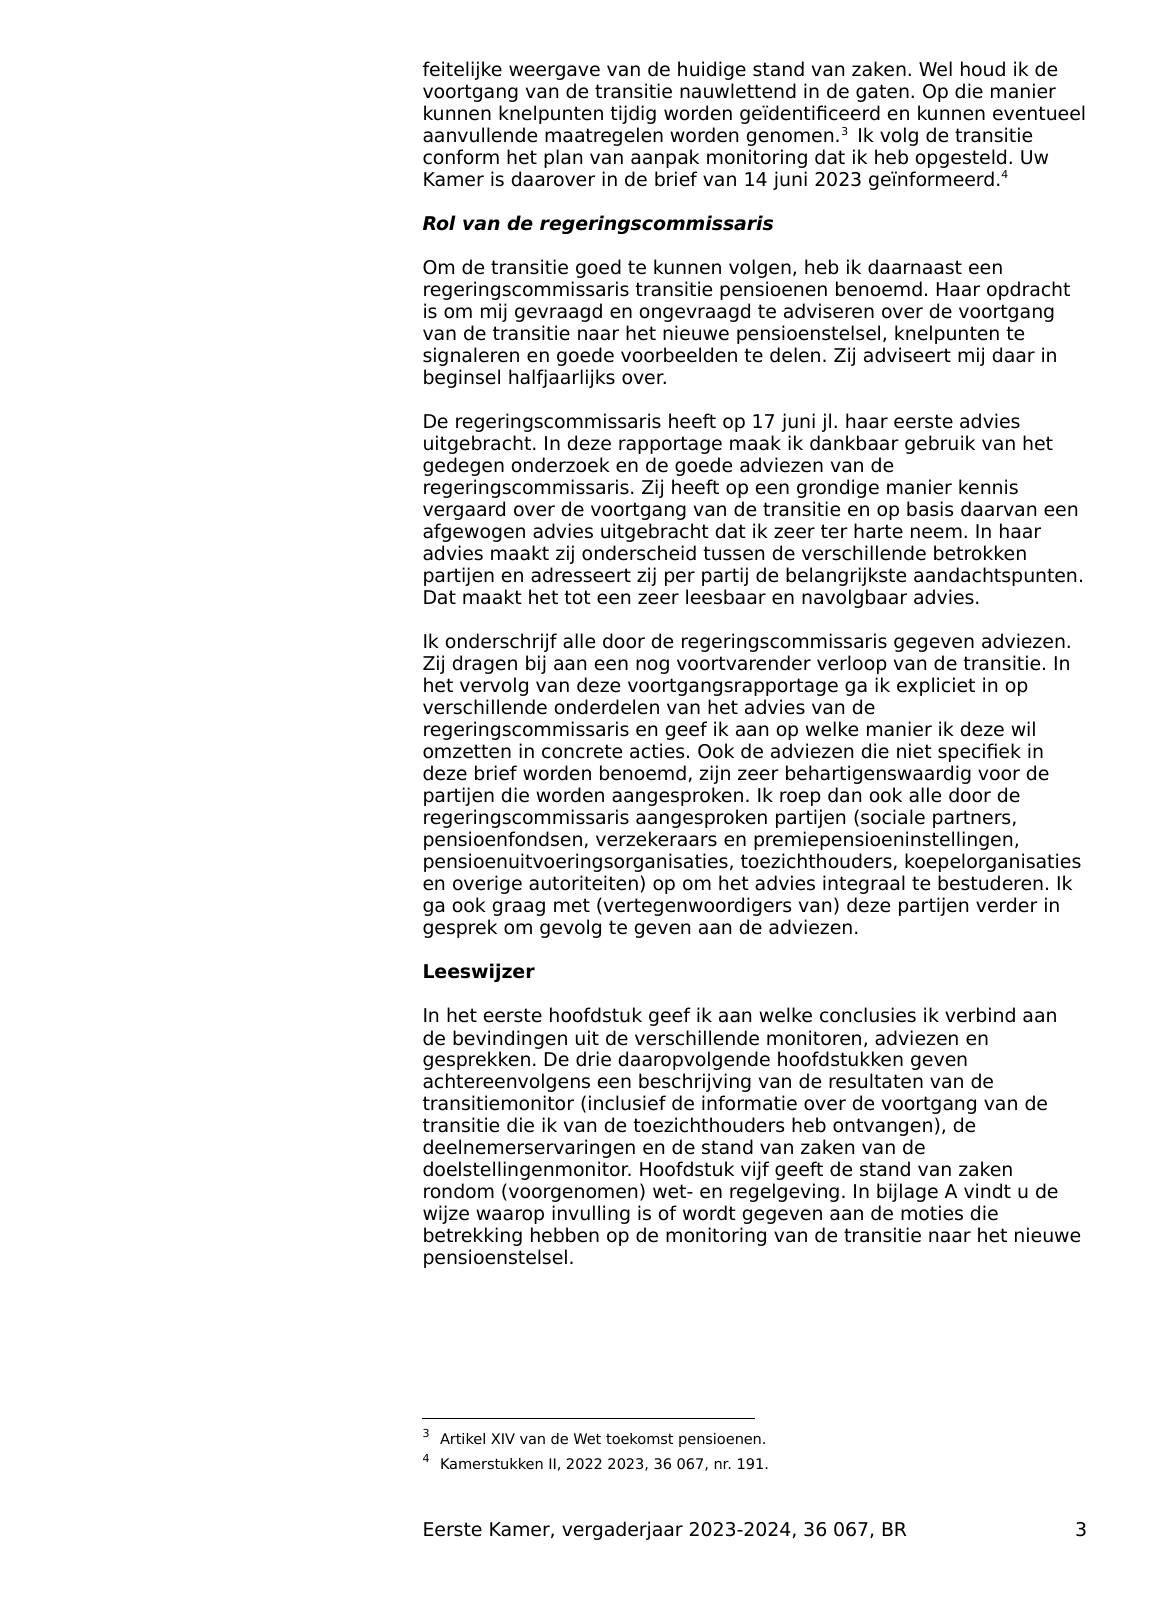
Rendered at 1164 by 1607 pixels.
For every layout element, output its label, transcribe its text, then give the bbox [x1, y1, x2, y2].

text feitelijke weergave van de huidige stand van zaken. Wel houd ik de voortgang van de transitie nauwlettend in de gaten. Op die manier kunnen knelpunten tijdig worden geïdentificeerd en kunnen eventueel aanvullende maatregelen worden genomen. Ik volg de transitie conform het plan van aanpak monitoring dat ik heb opgesteld. Uw Kamer is daarover in de brief van 14 juni 2023 geïnformeerd. [422, 59, 1087, 191]
subtitle Leeswijzer [422, 961, 1087, 983]
text Ik onderschrijf alle door de regeringscommissaris gegeven adviezen. Zij dragen bij aan een nog voortvarender verloop van de transitie. In het vervolg van deze voortgangsrapportage ga ik expliciet in op verschillende onderdelen van het advies van de regeringscommissaris en geef ik aan op welke manier ik deze wil omzetten in concrete acties. Ook de adviezen die niet specifiek in deze brief worden benoemd, zijn zeer behartigenswaardig voor de partijen die worden aangesproken. Ik roep dan ook alle door de regeringscommissaris aangesproken partijen (sociale partners, pensioenfondsen, verzekeraars en premiepensioeninstellingen, pensioenuitvoeringsorganisaties, toezichthouders, koepelorganisaties en overige autoriteiten) op om het advies integraal te bestuderen. Ik ga ook graag met (vertegenwoordigers van) deze partijen verder in gesprek om gevolg te geven aan de adviezen. [422, 631, 1087, 939]
subtitle Rol van de regeringscommissaris [422, 213, 1087, 235]
text In het eerste hoofdstuk geef ik aan welke conclusies ik verbind aan de bevindingen uit de verschillende monitoren, adviezen en gesprekken. De drie daaropvolgende hoofdstukken geven achtereenvolgens een beschrijving van de resultaten van de transitiemonitor (inclusief de informatie over de voortgang van de transitie die ik van de toezichthouders heb ontvangen), de deelnemerservaringen en de stand van zaken van de doelstellingenmonitor. Hoofdstuk vijf geeft de stand van zaken rondom (voorgenomen) wet- en regelgeving. In bijlage A vindt u de wijze waarop invulling is of wordt gegeven aan de moties die betrekking hebben op de monitoring van de transitie naar het nieuwe pensioenstelsel. [422, 1005, 1087, 1269]
text De regeringscommissaris heeft op 17 juni jl. haar eerste advies uitgebracht. In deze rapportage maak ik dankbaar gebruik van het gedegen onderzoek en de goede adviezen van de regeringscommissaris. Zij heeft op een grondige manier kennis vergaard over de voortgang van de transitie en op basis daarvan een afgewogen advies uitgebracht dat ik zeer ter harte neem. In haar advies maakt zij onderscheid tussen de verschillende betrokken partijen en adresseert zij per partij de belangrijkste aandachtspunten. Dat maakt het tot een zeer leesbaar en navolgbaar advies. [422, 411, 1087, 609]
text Artikel XIV van de Wet toekomst pensioenen. [422, 1427, 1087, 1449]
text Kamerstukken II, 2022 2023, 36 067, nr. 191. [422, 1452, 1087, 1474]
text Om de transitie goed te kunnen volgen, heb ik daarnaast een regeringscommissaris transitie pensioenen benoemd. Haar opdracht is om mij gevraagd en ongevraagd te adviseren over de voortgang van de transitie naar het nieuwe pensioenstelsel, knelpunten te signaleren en goede voorbeelden te delen. Zij adviseert mij daar in beginsel halfjaarlijks over. [422, 257, 1087, 389]
